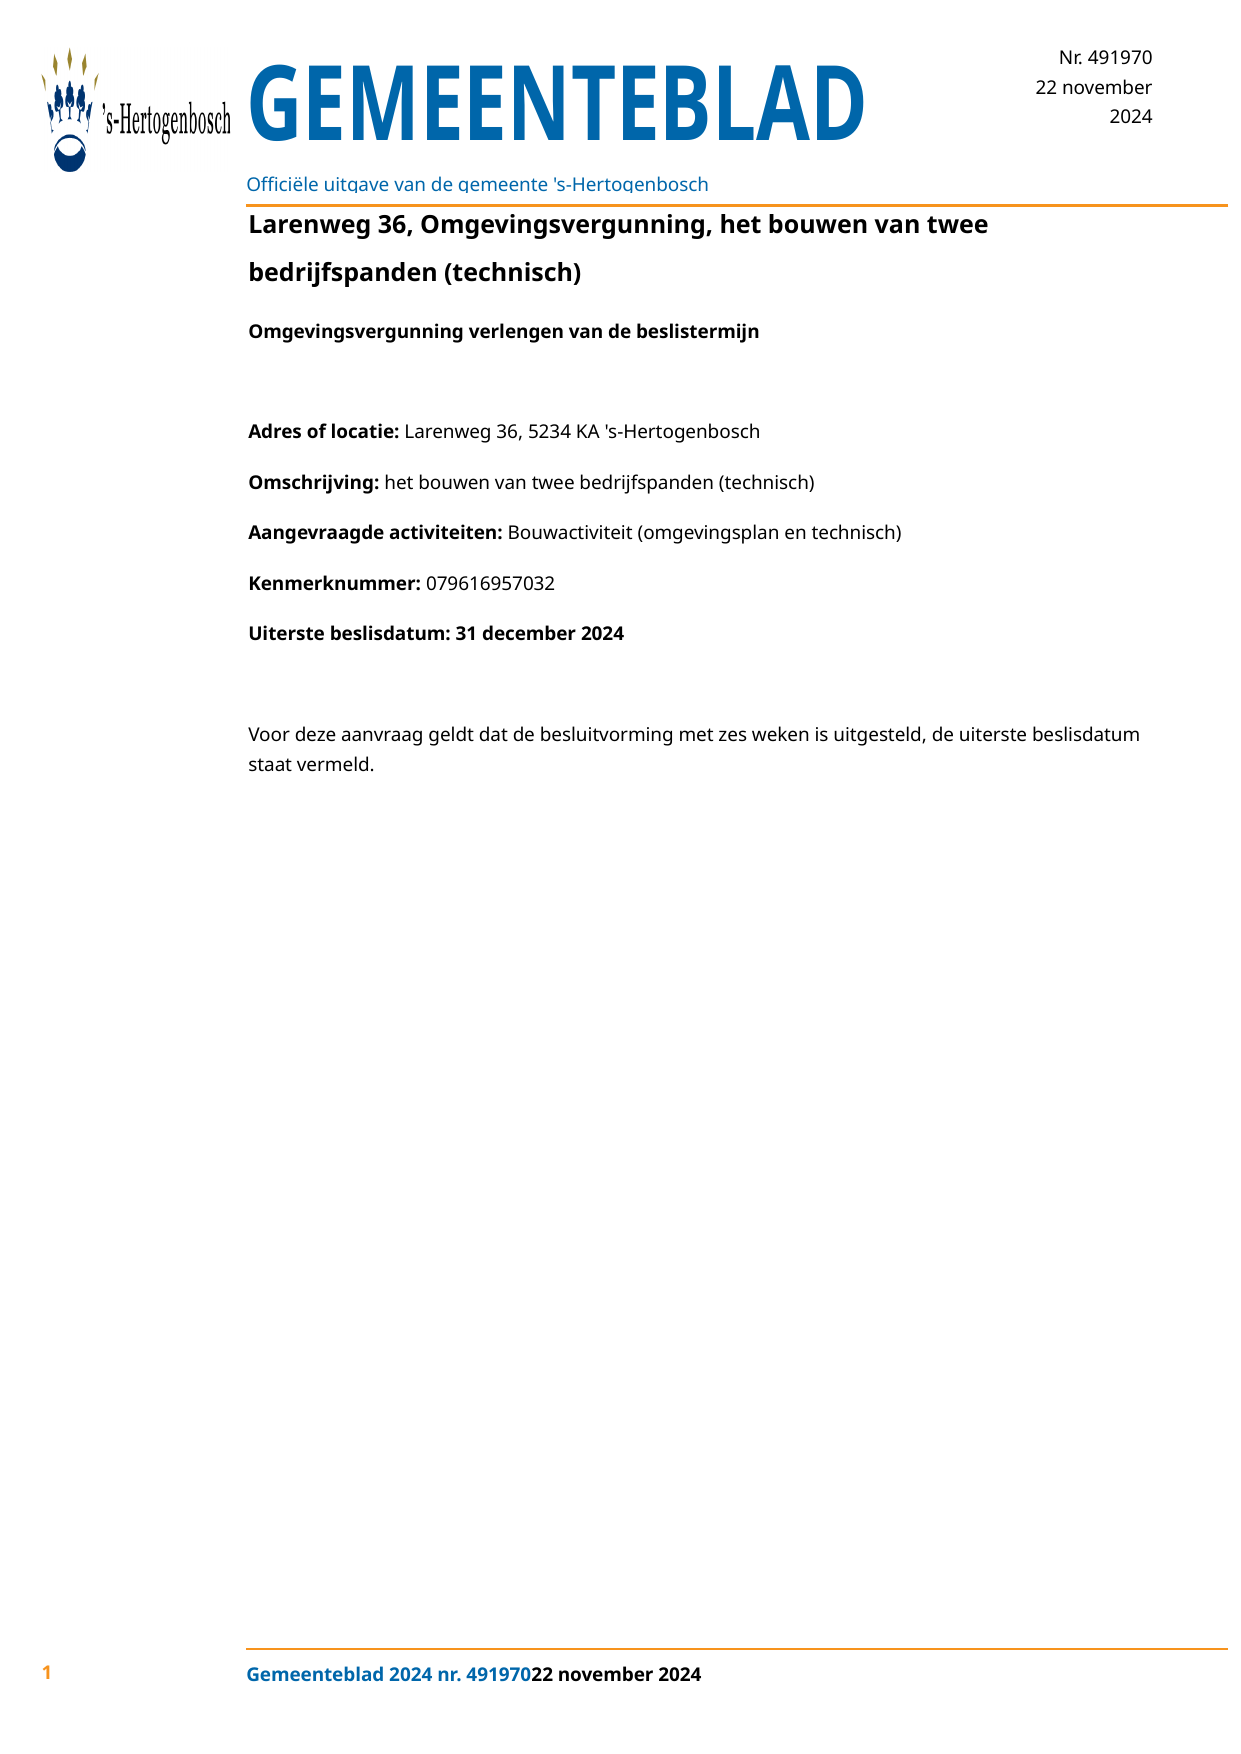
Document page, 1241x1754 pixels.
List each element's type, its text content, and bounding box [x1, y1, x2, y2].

text Larenweg 36, Omgevingsvergunning, het bouwen van twee bedrijfspanden (technisch) [248, 207, 1152, 288]
text Omschrijving: het bouwen van twee bedrijfspanden (technisch) [248, 469, 1152, 495]
text Uiterste beslisdatum: 31 december 2024 [248, 620, 1152, 646]
text Aangevraagde activiteiten: Bouwactiviteit (omgevingsplan en technisch) [248, 519, 1152, 545]
picture [41, 47, 231, 172]
text Kenmerknummer: 079616957032 [248, 570, 1152, 596]
text Adres of locatie: Larenweg 36, 5234 KA 's-Hertogenbosch [248, 419, 1152, 444]
text Omgevingsvergunning verlengen van de beslistermijn [248, 318, 1152, 344]
text Voor deze aanvraag geldt dat de besluitvorming met zes weken is uitgesteld, de uiterste beslisdatum staat vermeld. [248, 721, 1152, 777]
